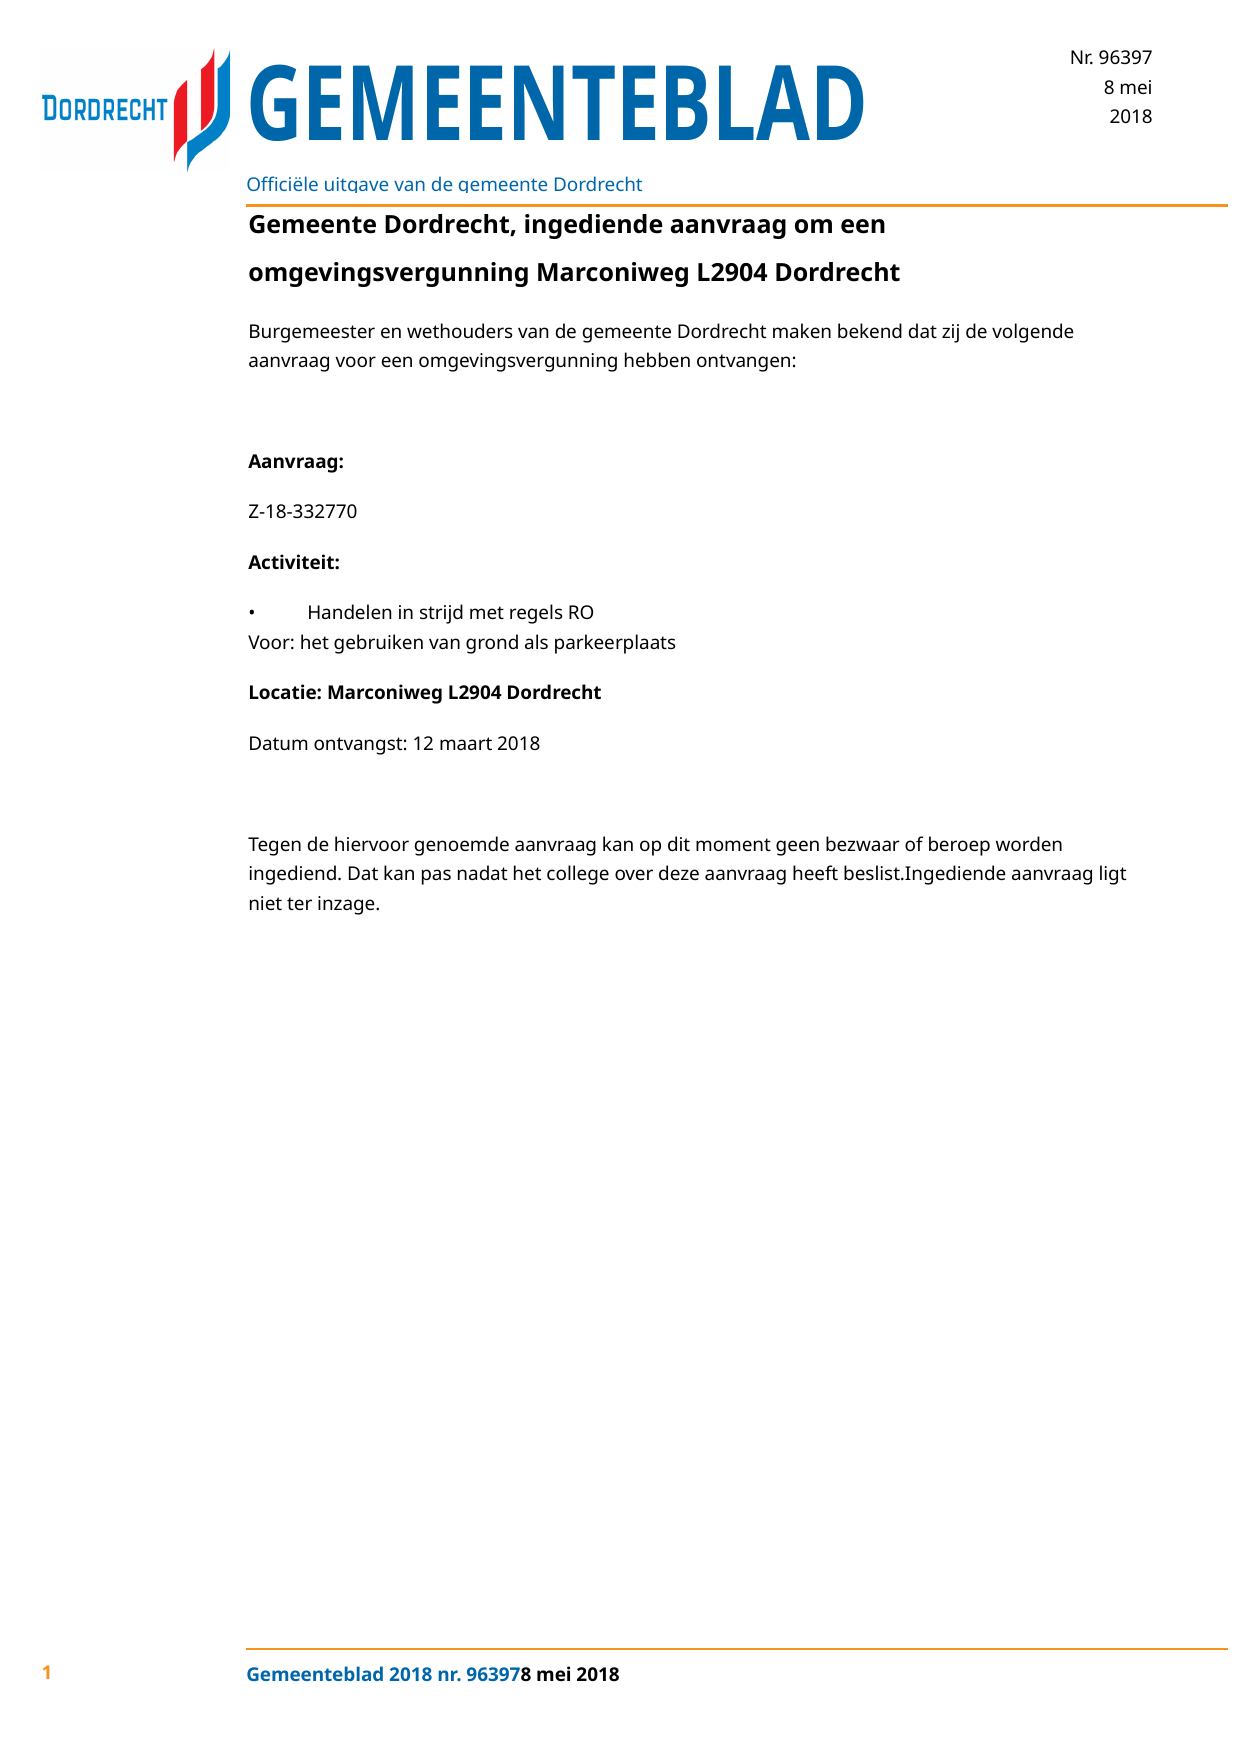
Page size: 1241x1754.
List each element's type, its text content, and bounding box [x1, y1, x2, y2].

text Activiteit: [248, 549, 1152, 575]
text Z-18-332770 [248, 499, 1152, 524]
text Voor: het gebruiken van grond als parkeerplaats [248, 629, 1152, 655]
text Datum ontvangst: 12 maart 2018 [248, 730, 1152, 756]
text Locatie: Marconiweg L2904 Dordrecht [248, 679, 1152, 705]
text Burgemeester en wethouders van de gemeente Dordrecht maken bekend dat zij de volgende aanvraag voor een omgevingsvergunning hebben ontvangen: [248, 318, 1152, 373]
text Gemeente Dordrecht, ingediende aanvraag om een omgevingsvergunning Marconiweg L2904 Dordrecht [248, 207, 1152, 288]
text Aanvraag: [248, 448, 1152, 474]
picture [41, 47, 231, 172]
text Tegen de hiervoor genoemde aanvraag kan op dit moment geen bezwaar of beroep worden ingediend. Dat kan pas nadat het college over deze aanvraag heeft beslist.Ingediende aanvraag ligt niet ter inzage. [248, 831, 1152, 916]
list Handelen in strijd met regels RO [248, 599, 1152, 625]
